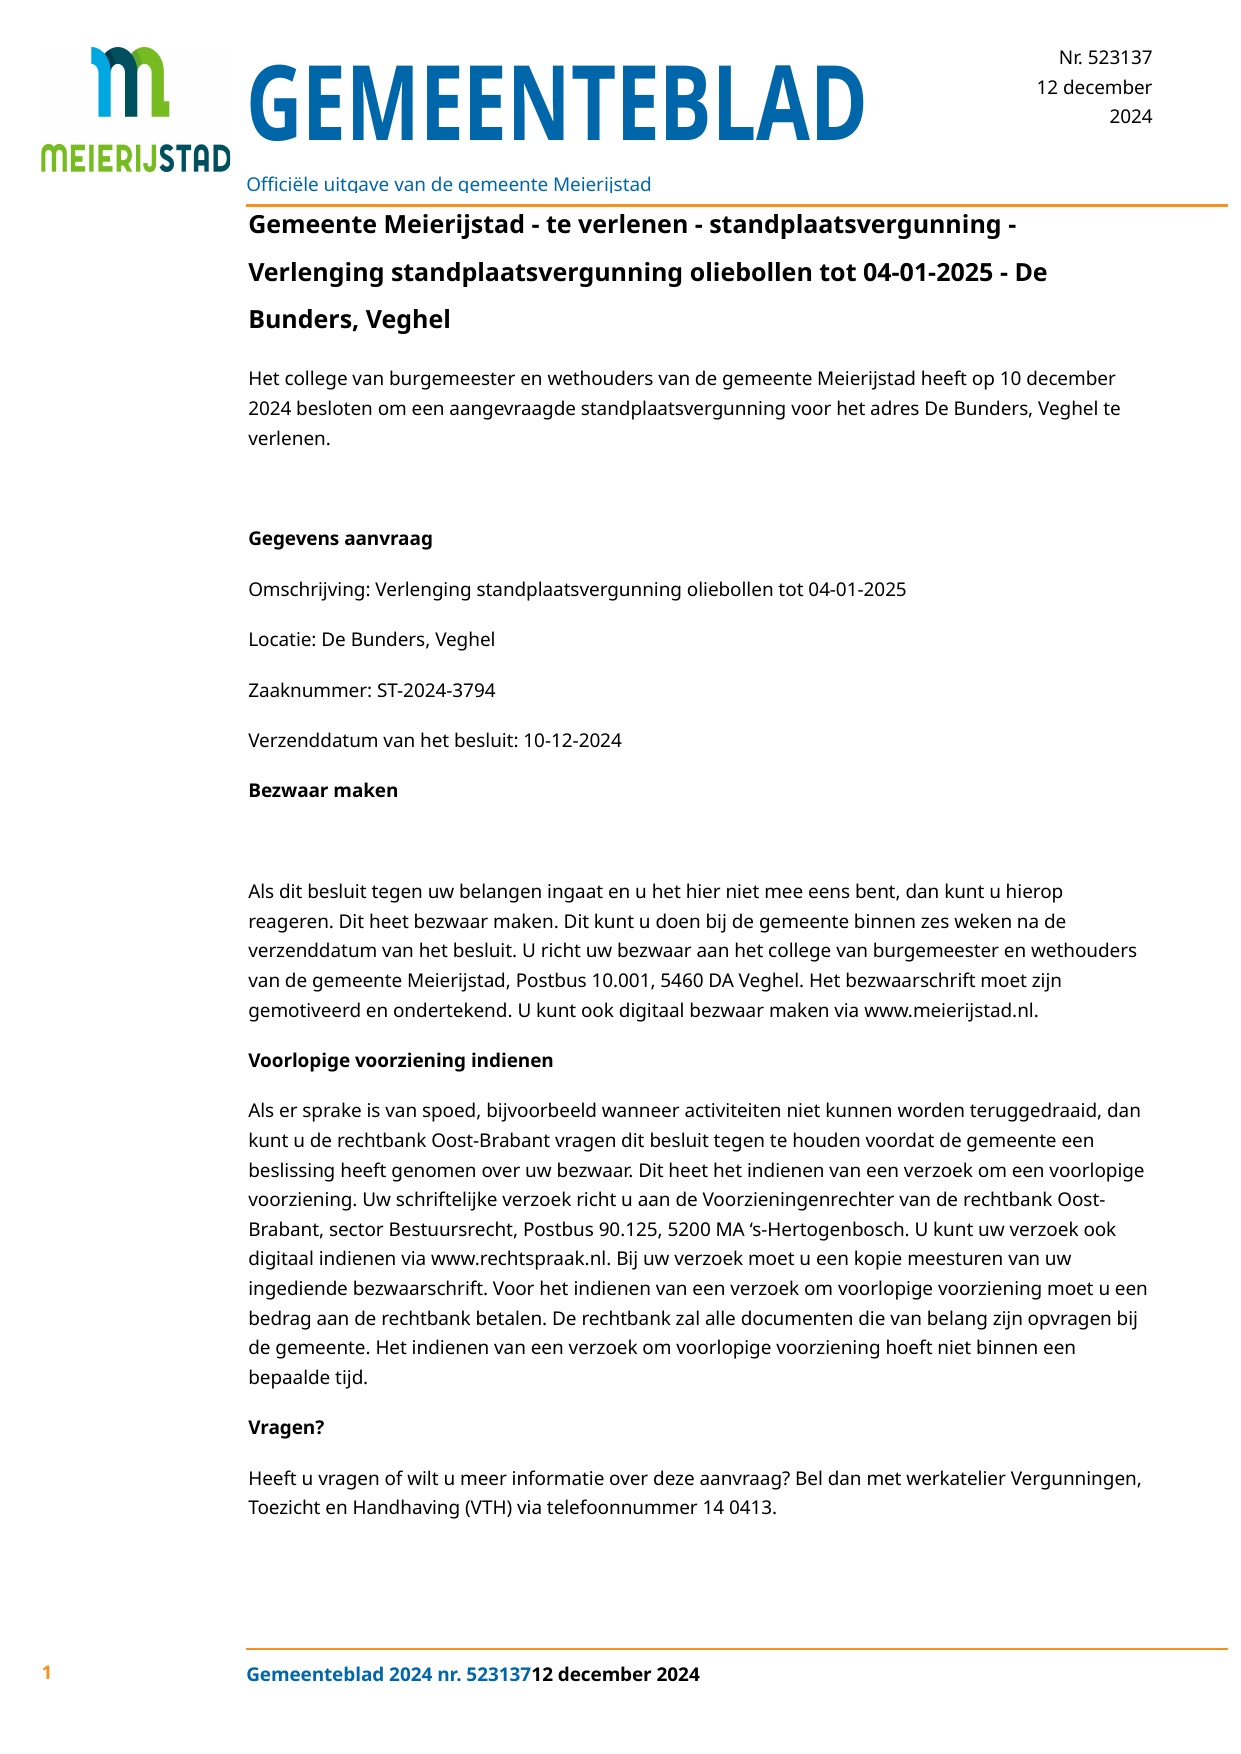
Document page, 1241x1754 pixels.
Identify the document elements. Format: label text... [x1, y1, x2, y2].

text Locatie: De Bunders, Veghel [248, 626, 1152, 652]
text Omschrijving: Verlenging standplaatsvergunning oliebollen tot 04-01-2025 [248, 576, 1152, 602]
text Heeft u vragen of wilt u meer informatie over deze aanvraag? Bel dan met werkatelier Vergunningen, Toezicht en Handhaving (VTH) via telefoonnummer 14 0413. [248, 1465, 1152, 1520]
text Zaaknummer: ST-2024-3794 [248, 677, 1152, 702]
text Gemeente Meierijstad - te verlenen - standplaatsvergunning - Verlenging standplaatsvergunning oliebollen tot 04-01-2025 - De Bunders, Veghel [248, 207, 1152, 336]
text Gegevens aanvraag [248, 526, 1152, 551]
text Voorlopige voorziening indienen [248, 1047, 1152, 1073]
text Bezwaar maken [248, 778, 1152, 803]
picture [41, 47, 231, 172]
text Vragen? [248, 1414, 1152, 1440]
text Verzenddatum van het besluit: 10-12-2024 [248, 727, 1152, 753]
text Als er sprake is van spoed, bijvoorbeeld wanneer activiteiten niet kunnen worden teruggedraaid, dan kunt u de rechtbank Oost-Brabant vragen dit besluit tegen te houden voordat de gemeente een beslissing heeft genomen over uw bezwaar. Dit heet het indienen van een verzoek om een voorlopige voorziening. Uw schriftelijke verzoek richt u aan de Voorzieningenrechter van de rechtbank Oost-Brabant, sector Bestuursrecht, Postbus 90.125, 5200 MA ‘s-Hertogenbosch. U kunt uw verzoek ook digitaal indienen via www.rechtspraak.nl. Bij uw verzoek moet u een kopie meesturen van uw ingediende bezwaarschrift. Voor het indienen van een verzoek om voorlopige voorziening moet u een bedrag aan de rechtbank betalen. De rechtbank zal alle documenten die van belang zijn opvragen bij de gemeente. Het indienen van een verzoek om voorlopige voorziening hoeft niet binnen een bepaalde tijd. [248, 1098, 1152, 1389]
text Het college van burgemeester en wethouders van de gemeente Meierijstad heeft op 10 december 2024 besloten om een aangevraagde standplaatsvergunning voor het adres De Bunders, Veghel te verlenen. [248, 366, 1152, 450]
text Als dit besluit tegen uw belangen ingaat en u het hier niet mee eens bent, dan kunt u hierop reageren. Dit heet bezwaar maken. Dit kunt u doen bij de gemeente binnen zes weken na de verzenddatum van het besluit. U richt uw bezwaar aan het college van burgemeester en wethouders van de gemeente Meierijstad, Postbus 10.001, 5460 DA Veghel. Het bezwaarschrift moet zijn gemotiveerd en ondertekend. U kunt ook digitaal bezwaar maken via www.meierijstad.nl. [248, 878, 1152, 1022]
